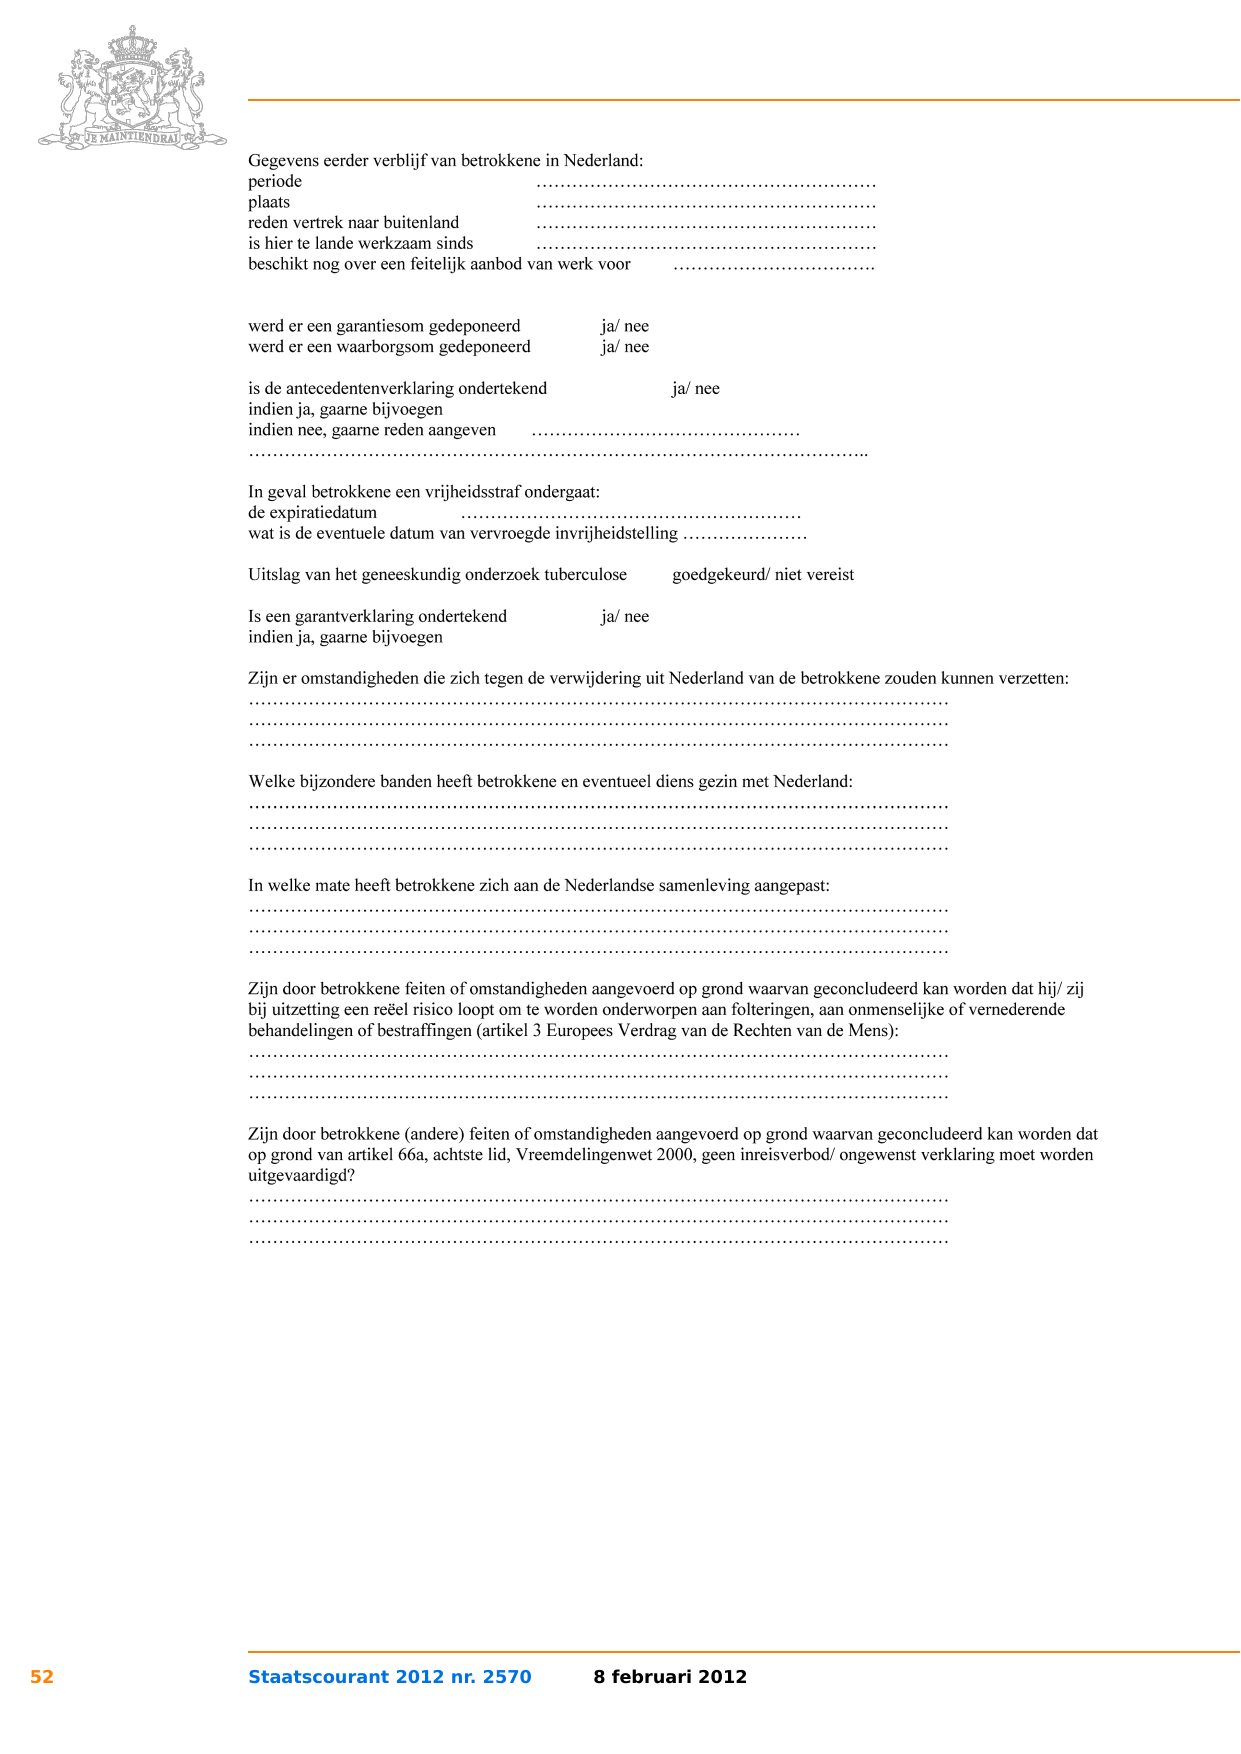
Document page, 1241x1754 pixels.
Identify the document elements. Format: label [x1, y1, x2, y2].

picture [38, 25, 227, 150]
picture [248, 151, 1134, 1245]
